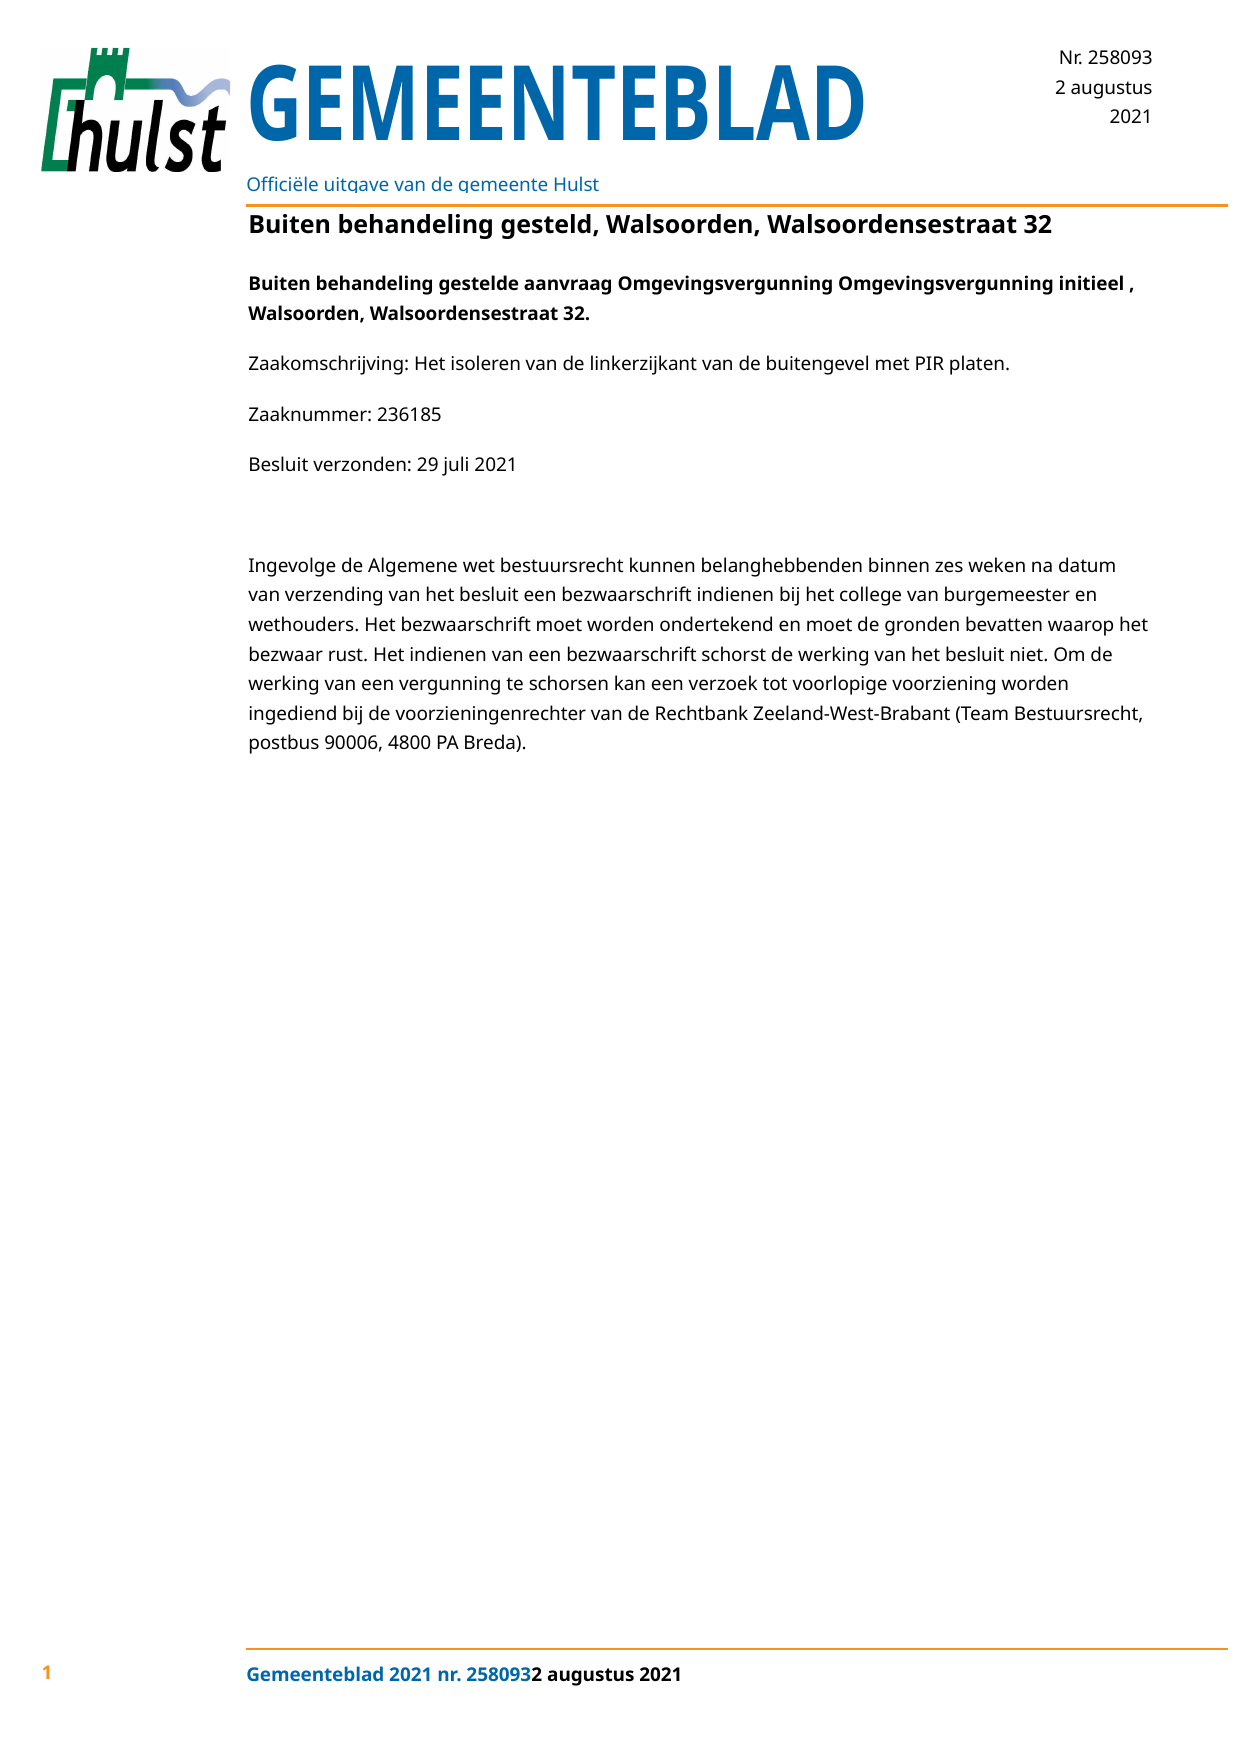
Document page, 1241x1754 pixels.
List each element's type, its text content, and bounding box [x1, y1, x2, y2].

text Ingevolge de Algemene wet bestuursrecht kunnen belanghebbenden binnen zes weken na datum van verzending van het besluit een bezwaarschrift indienen bij het college van burgemeester en wethouders. Het bezwaarschrift moet worden ondertekend en moet de gronden bevatten waarop het bezwaar rust. Het indienen van een bezwaarschrift schorst de werking van het besluit niet. Om de werking van een vergunning te schorsen kan een verzoek tot voorlopige voorziening worden ingediend bij de voorzieningenrechter van de Rechtbank Zeeland-West-Brabant (Team Bestuursrecht, postbus 90006, 4800 PA Breda). [248, 552, 1152, 755]
text Besluit verzonden: 29 juli 2021 [248, 451, 1152, 477]
text Zaakomschrijving: Het isoleren van de linkerzijkant van de buitengevel met PIR platen. [248, 350, 1152, 376]
text Zaaknummer: 236185 [248, 401, 1152, 426]
text Buiten behandeling gestelde aanvraag Omgevingsvergunning Omgevingsvergunning initieel , Walsoorden, Walsoordensestraat 32. [248, 270, 1152, 326]
picture [41, 47, 231, 172]
text Buiten behandeling gesteld, Walsoorden, Walsoordensestraat 32 [248, 207, 1152, 241]
